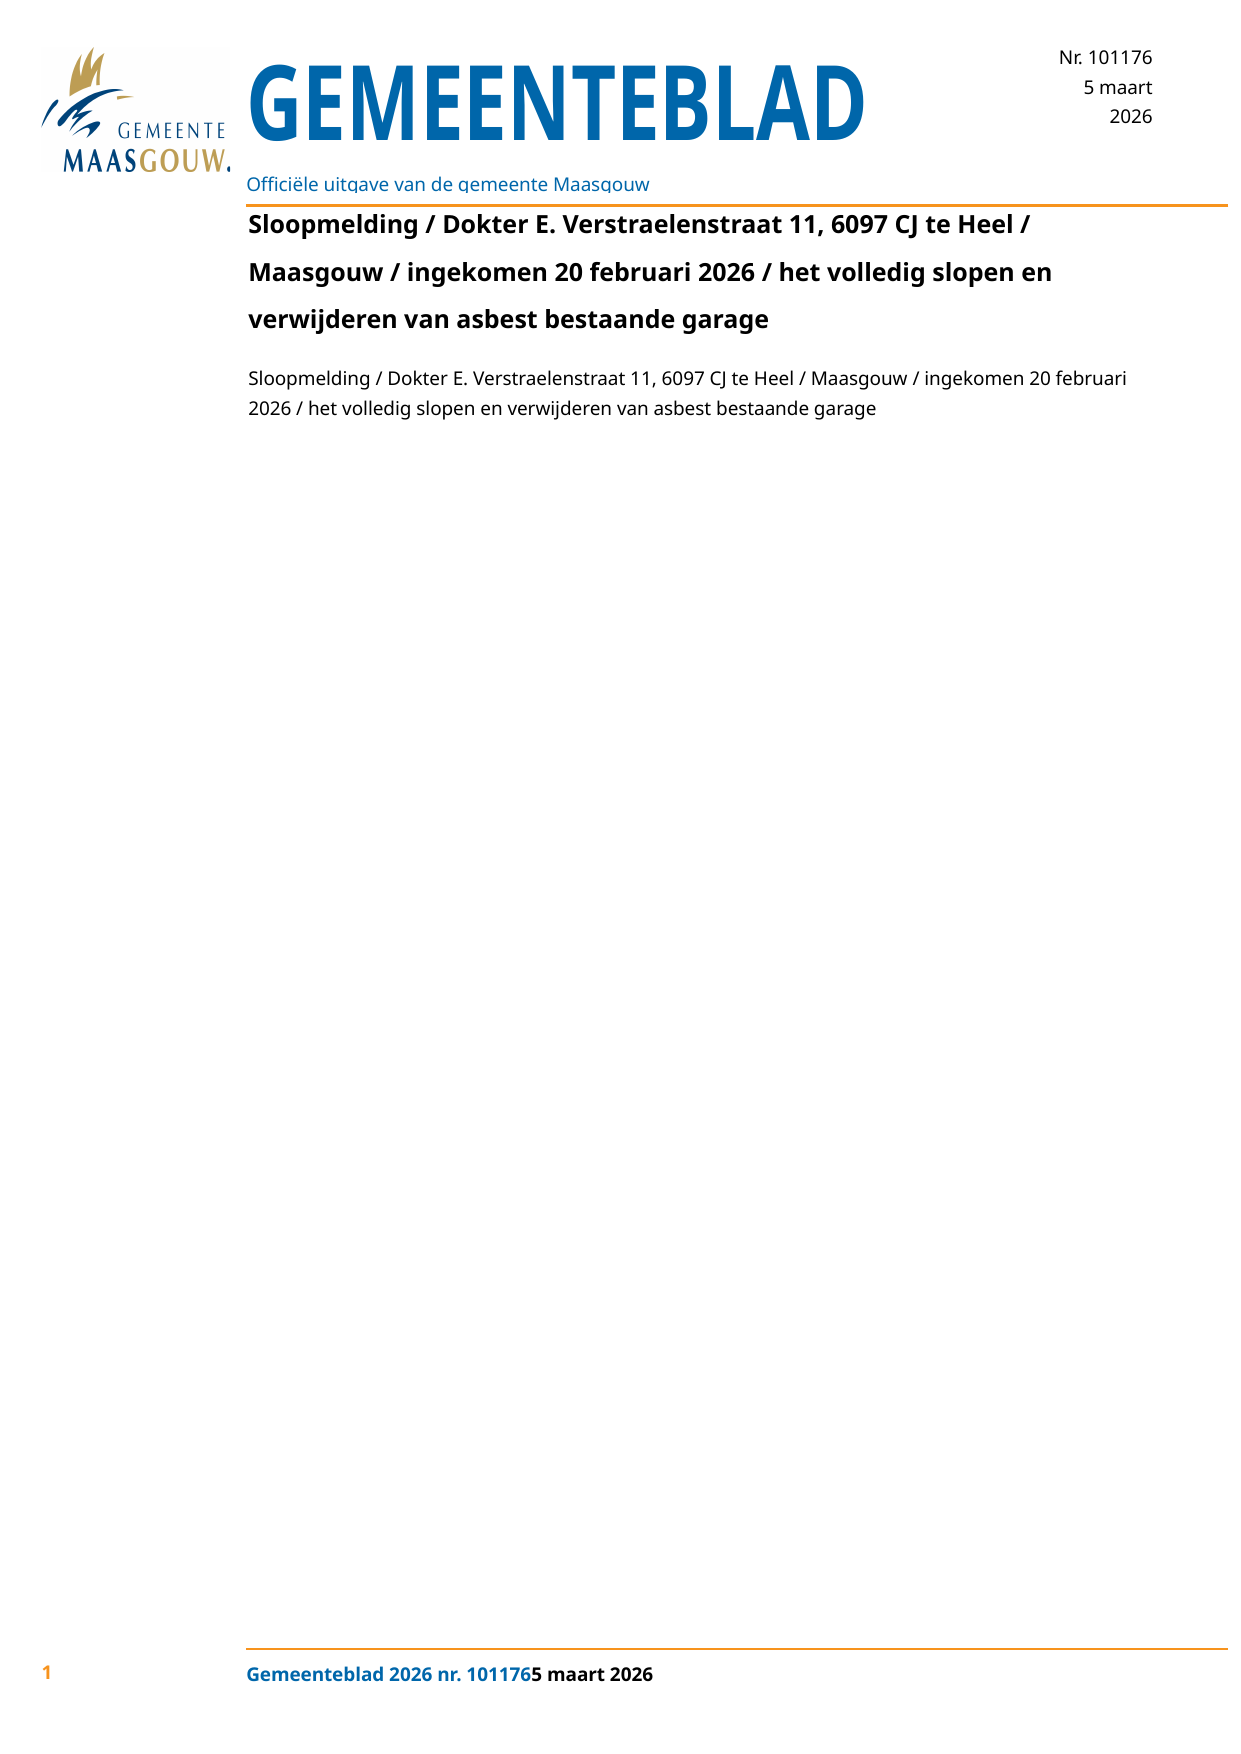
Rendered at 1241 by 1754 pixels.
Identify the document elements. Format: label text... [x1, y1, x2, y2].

text Sloopmelding / Dokter E. Verstraelenstraat 11, 6097 CJ te Heel / Maasgouw / ingekomen 20 februari 2026 / het volledig slopen en verwijderen van asbest bestaande garage [248, 366, 1152, 421]
text Sloopmelding / Dokter E. Verstraelenstraat 11, 6097 CJ te Heel / Maasgouw / ingekomen 20 februari 2026 / het volledig slopen en verwijderen van asbest bestaande garage [248, 207, 1152, 336]
picture [41, 47, 231, 172]
